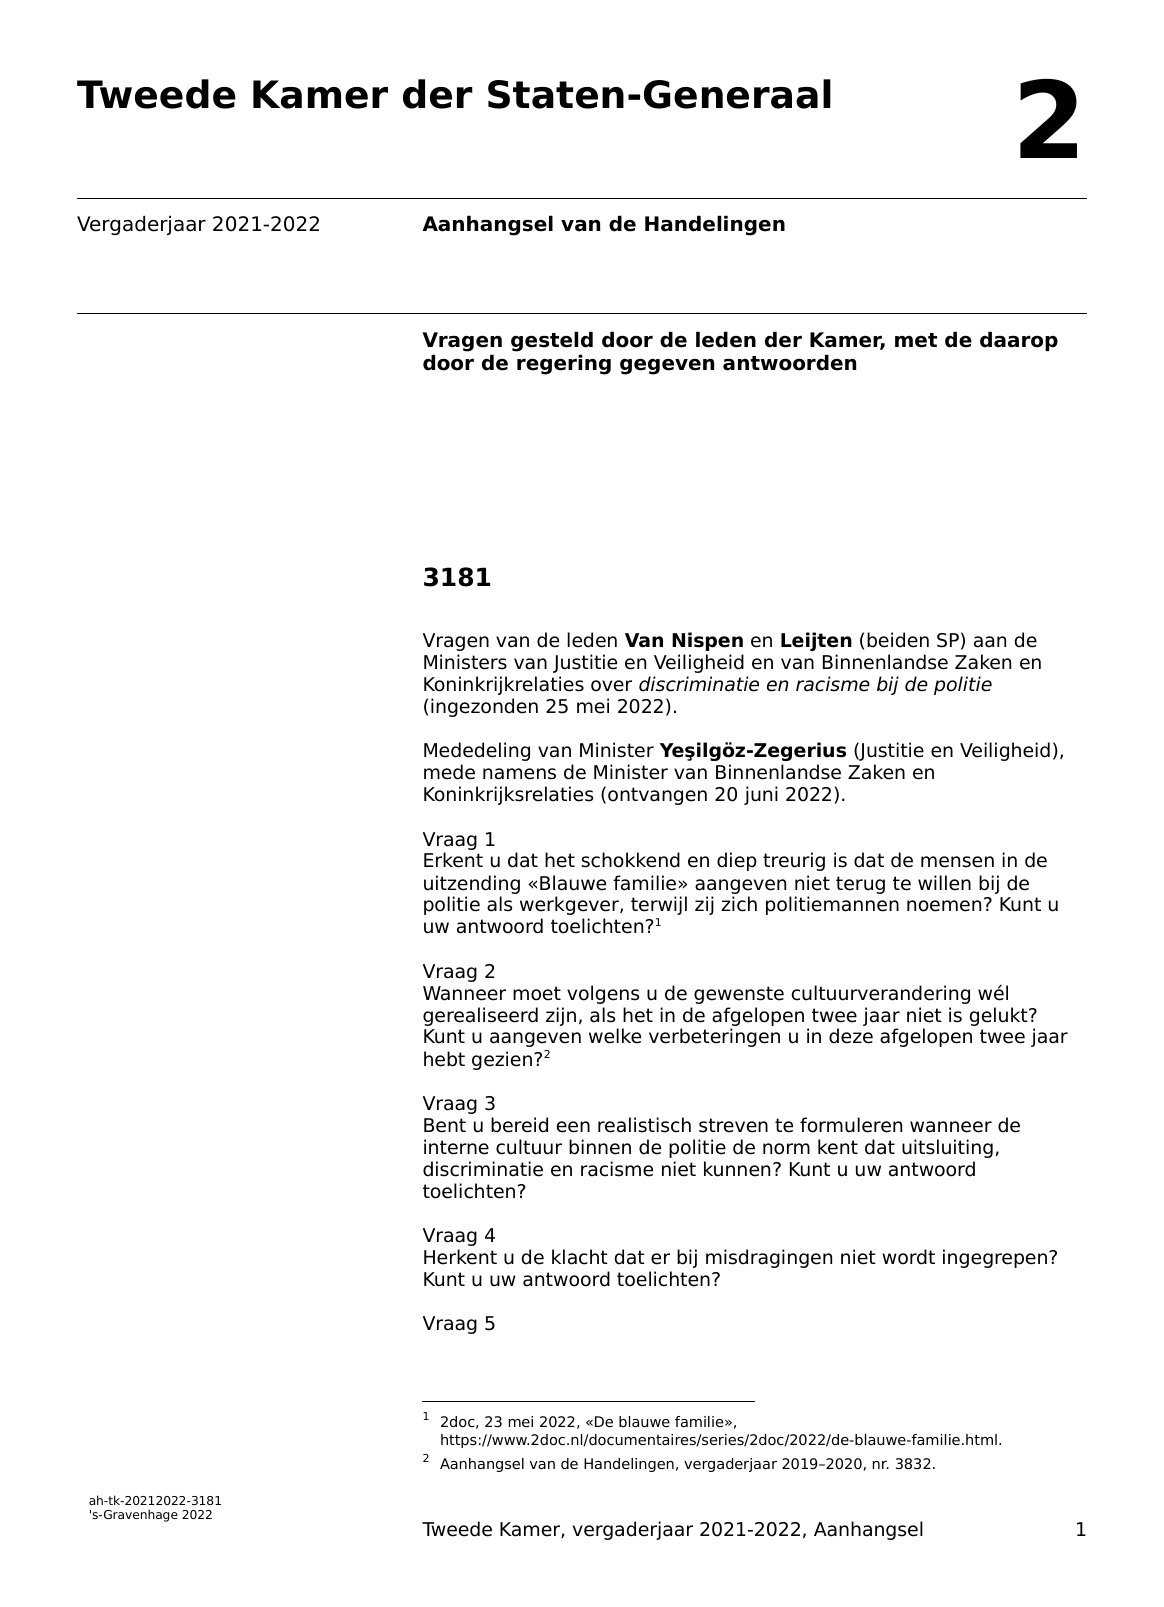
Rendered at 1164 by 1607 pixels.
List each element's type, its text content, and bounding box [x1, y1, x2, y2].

text Vraag 4 [422, 1225, 1087, 1247]
text Vraag 2 [422, 961, 1087, 982]
text Mededeling van Minister Yeşilgöz-Zegerius (Justitie en Veiligheid), mede namens de Minister van Binnenlandse Zaken en Koninkrijksrelaties (ontvangen 20 juni 2022). [422, 740, 1087, 806]
text Bent u bereid een realistisch streven te formuleren wanneer de interne cultuur binnen de politie de norm kent dat uitsluiting, discriminatie en racisme niet kunnen? Kunt u uw antwoord toelichten? [422, 1114, 1087, 1202]
text Herkent u de klacht dat er bij misdragingen niet wordt ingegrepen? Kunt u uw antwoord toelichten? [422, 1247, 1087, 1291]
text 's-Gravenhage 2022 [88, 1508, 323, 1522]
table_cell [77, 314, 422, 375]
table_header Tweede Kamer der Staten-Generaal [77, 59, 886, 198]
table_cell Vergaderjaar 2021-2022 [77, 199, 422, 313]
table_header 2 [886, 59, 1087, 198]
text 2doc, 23 mei 2022, «De blauwe familie», https://www.2doc.nl/documentaires/series/2doc/2022/de-blauwe-familie.html. [422, 1410, 1087, 1449]
text Vragen van de leden Van Nispen en Leijten (beiden SP) aan de Ministers van Justitie en Veiligheid en van Binnenlandse Zaken en Koninkrijkrelaties over discriminatie en racisme bij de politie (ingezonden 25 mei 2022). [422, 630, 1087, 718]
table_cell Aanhangsel van de Handelingen [422, 199, 1087, 313]
text Vraag 1 [422, 828, 1087, 850]
table_cell Vragen gesteld door de leden der Kamer, met de daarop door de regering gegeven antwoorden [422, 314, 1087, 375]
text 3181 [422, 563, 1087, 592]
text Erkent u dat het schokkend en diep treurig is dat de mensen in de uitzending «Blauwe familie» aangeven niet terug te willen bij de politie als werkgever, terwijl zij zich politiemannen noemen? Kunt u uw antwoord toelichten? [422, 850, 1087, 938]
text Wanneer moet volgens u de gewenste cultuurverandering wél gerealiseerd zijn, als het in de afgelopen twee jaar niet is gelukt? Kunt u aangeven welke verbeteringen u in deze afgelopen twee jaar hebt gezien? [422, 982, 1087, 1070]
text Vraag 3 [422, 1093, 1087, 1114]
text ah-tk-20212022-3181 [88, 1494, 323, 1508]
text Aanhangsel van de Handelingen, vergaderjaar 2019–2020, nr. 3832. [422, 1452, 1087, 1474]
text Vraag 5 [422, 1313, 1087, 1335]
